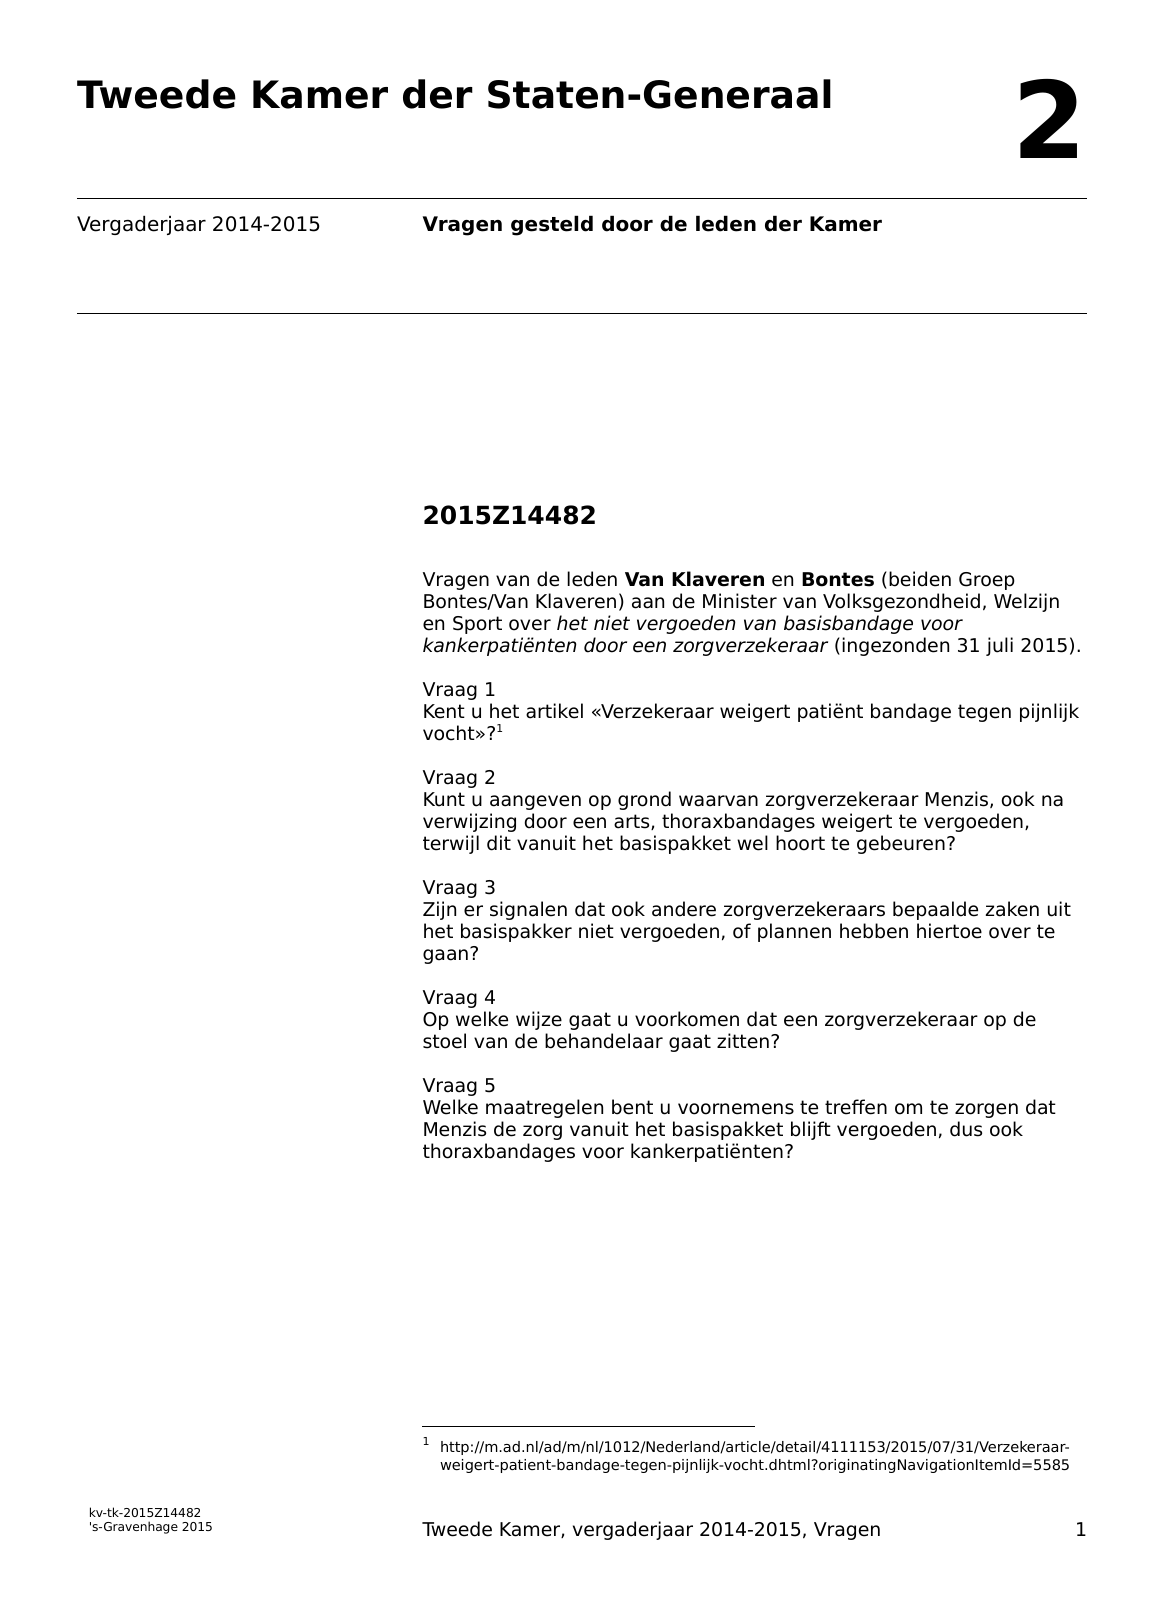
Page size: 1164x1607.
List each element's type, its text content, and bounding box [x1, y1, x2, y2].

text Vraag 4 [422, 987, 1087, 1009]
text Kent u het artikel «Verzekeraar weigert patiënt bandage tegen pijnlijk vocht»? [422, 701, 1087, 745]
text http://m.ad.nl/ad/m/nl/1012/Nederland/article/detail/4111153/2015/07/31/Verzekeraar-weigert-patient-bandage-tegen-pijnlijk-vocht.dhtml?originatingNavigationItemId=5585 [422, 1435, 1087, 1474]
text Op welke wijze gaat u voorkomen dat een zorgverzekeraar op de stoel van de behandelaar gaat zitten? [422, 1009, 1087, 1053]
table_header 2 [886, 59, 1087, 198]
text Vraag 3 [422, 877, 1087, 899]
text Vraag 2 [422, 767, 1087, 789]
table_cell Vragen gesteld door de leden der Kamer [422, 199, 1087, 313]
text Vraag 1 [422, 679, 1087, 701]
text Zijn er signalen dat ook andere zorgverzekeraars bepaalde zaken uit het basispakker niet vergoeden, of plannen hebben hiertoe over te gaan? [422, 899, 1087, 965]
text Welke maatregelen bent u voornemens te treffen om te zorgen dat Menzis de zorg vanuit het basispakket blijft vergoeden, dus ook thoraxbandages voor kankerpatiënten? [422, 1097, 1087, 1163]
text 's-Gravenhage 2015 [88, 1520, 323, 1534]
text Vraag 5 [422, 1075, 1087, 1097]
table_header Tweede Kamer der Staten-Generaal [77, 59, 886, 198]
text kv-tk-2015Z14482 [88, 1506, 323, 1520]
text 2015Z14482 [422, 501, 1087, 531]
table_cell Vergaderjaar 2014-2015 [77, 199, 422, 313]
text Kunt u aangeven op grond waarvan zorgverzekeraar Menzis, ook na verwijzing door een arts, thoraxbandages weigert te vergoeden, terwijl dit vanuit het basispakket wel hoort te gebeuren? [422, 789, 1087, 855]
text Vragen van de leden Van Klaveren en Bontes (beiden Groep Bontes/Van Klaveren) aan de Minister van Volksgezondheid, Welzijn en Sport over het niet vergoeden van basisbandage voor kankerpatiënten door een zorgverzekeraar (ingezonden 31 juli 2015). [422, 569, 1087, 657]
